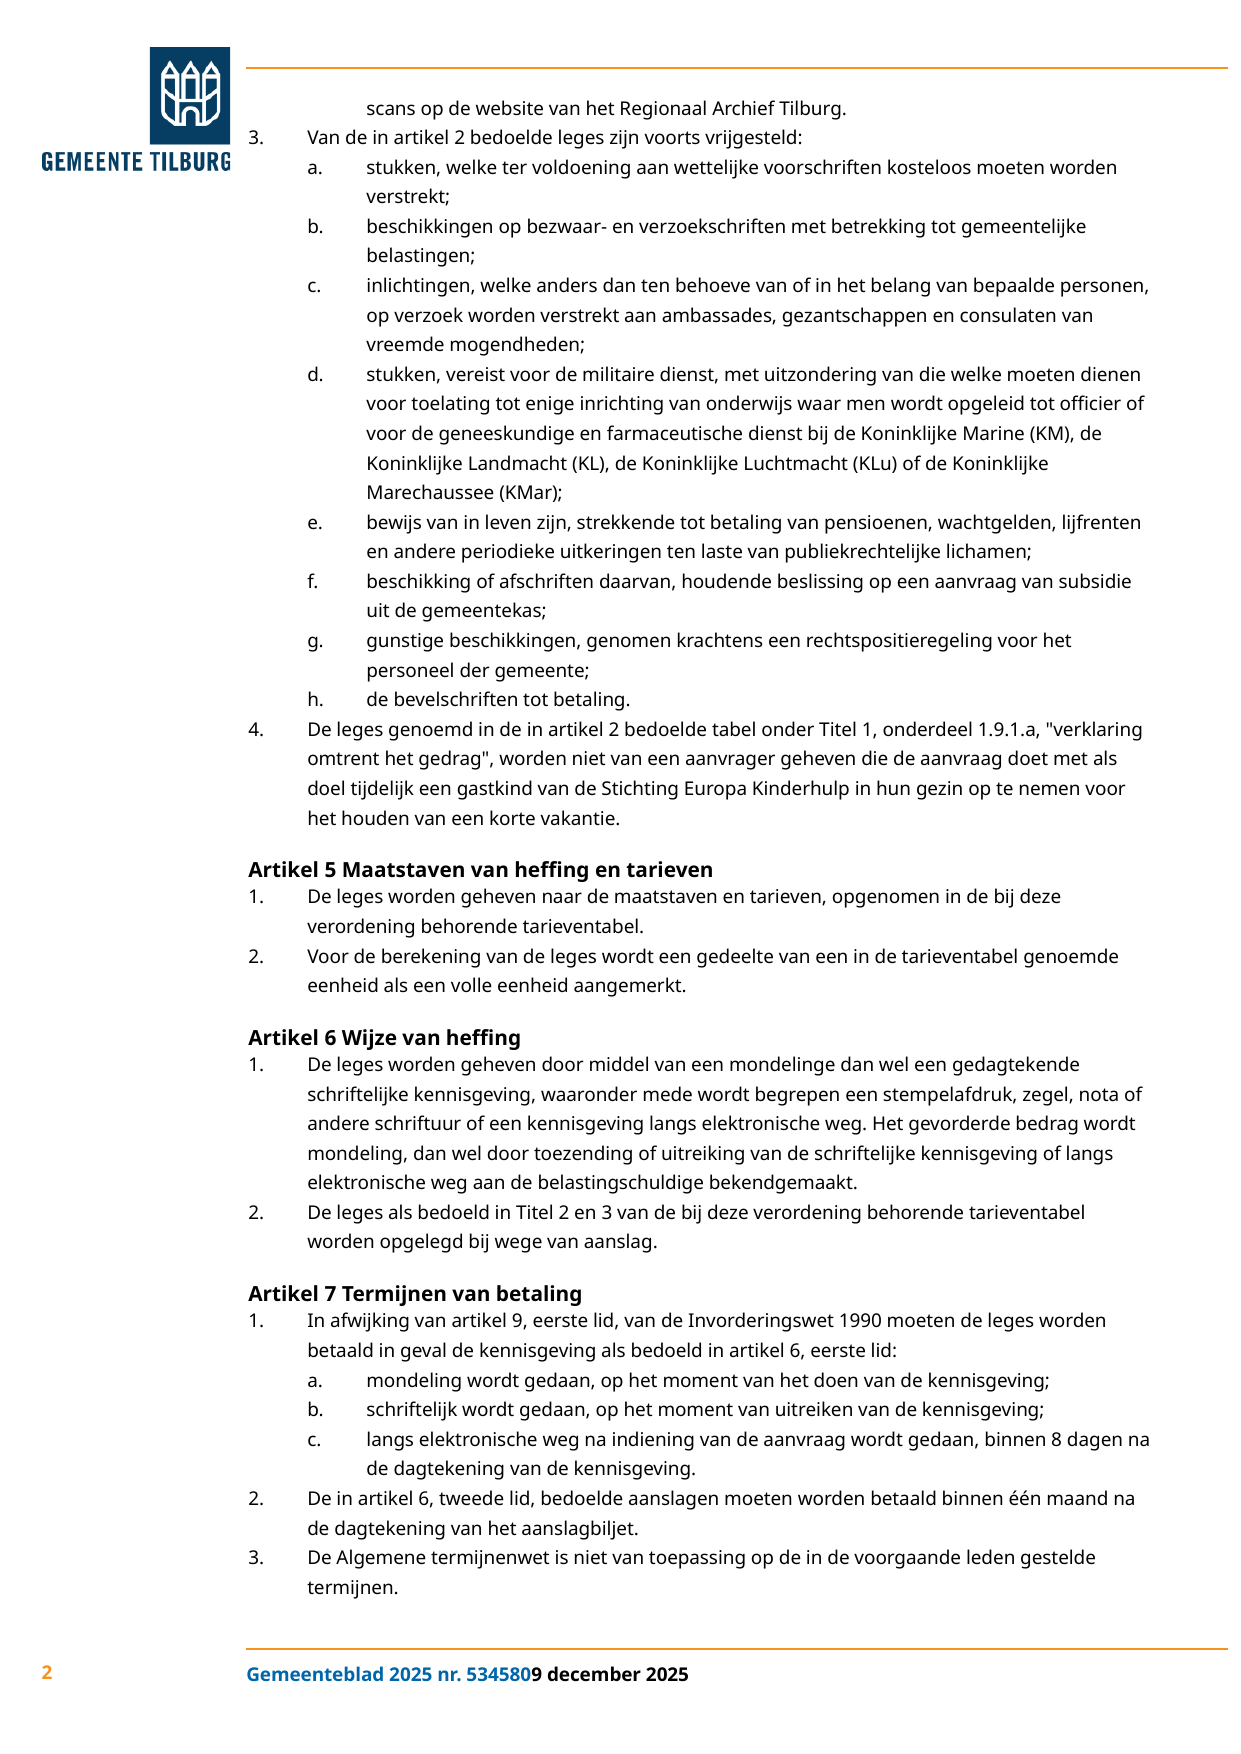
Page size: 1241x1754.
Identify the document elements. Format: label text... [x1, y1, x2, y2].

list beschikkingen op bezwaar- en verzoekschriften met betrekking tot gemeentelijke belastingen; [307, 213, 1152, 268]
list Voor de berekening van de leges wordt een gedeelte van een in de tarieventabel genoemde eenheid als een volle eenheid aangemerkt. [248, 943, 1152, 998]
list De in artikel 6, tweede lid, bedoelde aanslagen moeten worden betaald binnen één maand na de dagtekening van het aanslagbiljet. [248, 1485, 1152, 1540]
list scans op de website van het Regionaal Archief Tilburg. [307, 95, 1152, 121]
list De leges genoemd in de in artikel 2 bedoelde tabel onder Titel 1, onderdeel 1.9.1.a, "verklaring omtrent het gedrag", worden niet van een aanvrager geheven die de aanvraag doet met als doel tijdelijk een gastkind van de Stichting Europa Kinderhulp in hun gezin op te nemen voor het houden van een korte vakantie. [248, 716, 1152, 831]
text Artikel 6 Wijze van heffing [248, 1023, 1152, 1051]
list In afwijking van artikel 9, eerste lid, van de Invorderingswet 1990 moeten de leges worden betaald in geval de kennisgeving als bedoeld in artikel 6, eerste lid: [248, 1308, 1152, 1363]
list mondeling wordt gedaan, op het moment van het doen van de kennisgeving; [307, 1367, 1152, 1392]
list De leges worden geheven door middel van een mondelinge dan wel een gedagtekende schriftelijke kennisgeving, waaronder mede wordt begrepen een stempelafdruk, zegel, nota of andere schriftuur of een kennisgeving langs elektronische weg. Het gevorderde bedrag wordt mondeling, dan wel door toezending of uitreiking van de schriftelijke kennisgeving of langs elektronische weg aan de belastingschuldige bekendgemaakt. [248, 1051, 1152, 1195]
list De leges worden geheven naar de maatstaven en tarieven, opgenomen in de bij deze verordening behorende tarieventabel. [248, 884, 1152, 939]
list De Algemene termijnenwet is niet van toepassing op de in de voorgaande leden gestelde termijnen. [248, 1544, 1152, 1599]
list beschikking of afschriften daarvan, houdende beslissing op een aanvraag van subsidie uit de gemeentekas; [307, 568, 1152, 623]
text Artikel 7 Termijnen van betaling [248, 1279, 1152, 1308]
list De leges als bedoeld in Titel 2 en 3 van de bij deze verordening behorende tarieventabel worden opgelegd bij wege van aanslag. [248, 1199, 1152, 1254]
list de bevelschriften tot betaling. [307, 686, 1152, 712]
list schriftelijk wordt gedaan, op het moment van uitreiken van de kennisgeving; [307, 1396, 1152, 1422]
list inlichtingen, welke anders dan ten behoeve van of in het belang van bepaalde personen, op verzoek worden verstrekt aan ambassades, gezantschappen en consulaten van vreemde mogendheden; [307, 272, 1152, 357]
list bewijs van in leven zijn, strekkende tot betaling van pensioenen, wachtgelden, lijfrenten en andere periodieke uitkeringen ten laste van publiekrechtelijke lichamen; [307, 509, 1152, 564]
list Van de in artikel 2 bedoelde leges zijn voorts vrijgesteld: [248, 124, 1152, 150]
list stukken, vereist voor de militaire dienst, met uitzondering van die welke moeten dienen voor toelating tot enige inrichting van onderwijs waar men wordt opgeleid tot officier of voor de geneeskundige en farmaceutische dienst bij de Koninklijke Marine (KM), de Koninklijke Landmacht (KL), de Koninklijke Luchtmacht (KLu) of de Koninklijke Marechaussee (KMar); [307, 361, 1152, 505]
list langs elektronische weg na indiening van de aanvraag wordt gedaan, binnen 8 dagen na de dagtekening van de kennisgeving. [307, 1426, 1152, 1481]
list stukken, welke ter voldoening aan wettelijke voorschriften kosteloos moeten worden verstrekt; [307, 154, 1152, 209]
picture [41, 47, 231, 172]
list gunstige beschikkingen, genomen krachtens een rechtspositieregeling voor het personeel der gemeente; [307, 627, 1152, 683]
text Artikel 5 Maatstaven van heffing en tarieven [248, 855, 1152, 884]
